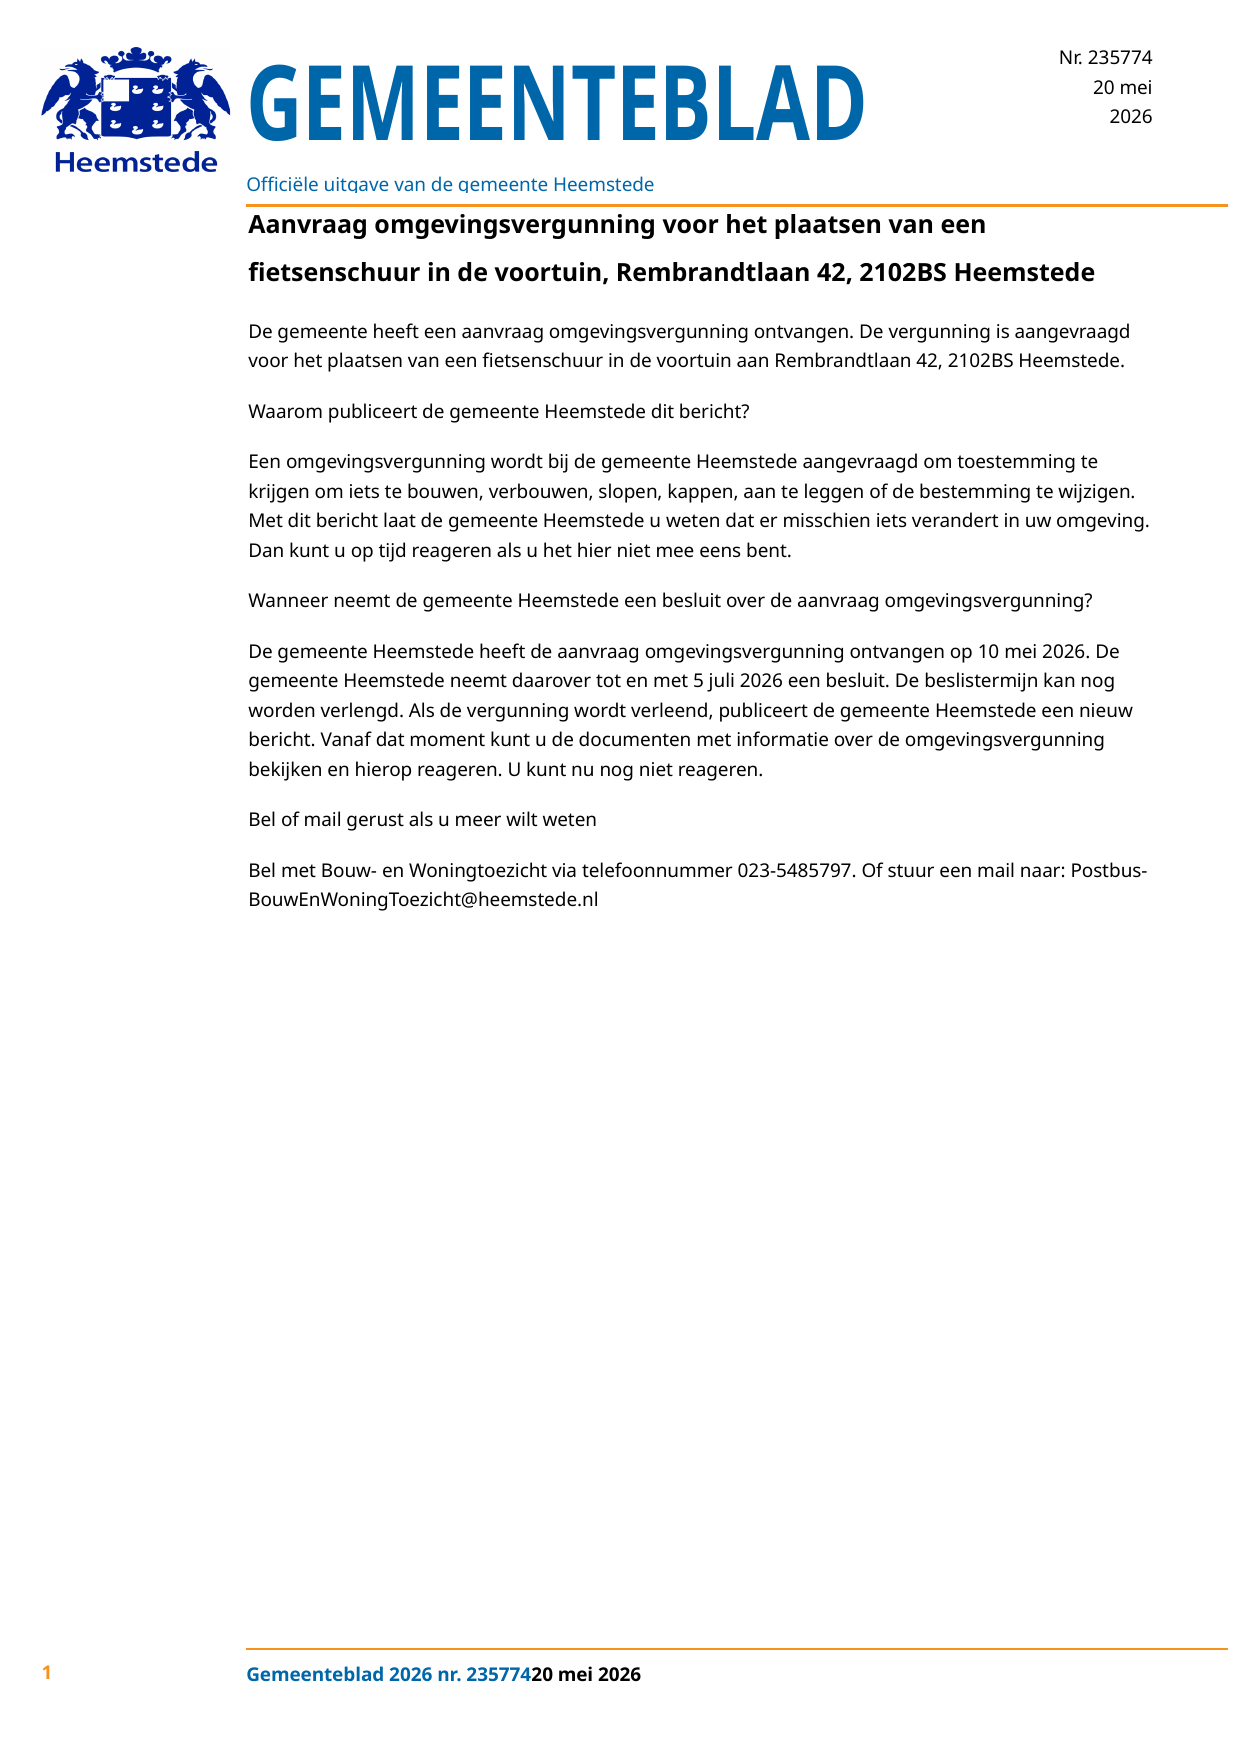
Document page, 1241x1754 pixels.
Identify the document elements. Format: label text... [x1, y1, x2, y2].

text De gemeente Heemstede heeft de aanvraag omgevingsvergunning ontvangen op 10 mei 2026. De gemeente Heemstede neemt daarover tot en met 5 juli 2026 een besluit. De beslistermijn kan nog worden verlengd. Als de vergunning wordt verleend, publiceert de gemeente Heemstede een nieuw bericht. Vanaf dat moment kunt u de documenten met informatie over de omgevingsvergunning bekijken en hierop reageren. U kunt nu nog niet reageren. [248, 638, 1152, 782]
text Een omgevingsvergunning wordt bij de gemeente Heemstede aangevraagd om toestemming te krijgen om iets te bouwen, verbouwen, slopen, kappen, aan te leggen of de bestemming te wijzigen. Met dit bericht laat de gemeente Heemstede u weten dat er misschien iets verandert in uw omgeving. Dan kunt u op tijd reageren als u het hier niet mee eens bent. [248, 448, 1152, 563]
text Aanvraag omgevingsvergunning voor het plaatsen van een fietsenschuur in de voortuin, Rembrandtlaan 42, 2102BS Heemstede [248, 207, 1152, 288]
text Wanneer neemt de gemeente Heemstede een besluit over de aanvraag omgevingsvergunning? [248, 587, 1152, 613]
text Waarom publiceert de gemeente Heemstede dit bericht? [248, 398, 1152, 424]
text Bel of mail gerust als u meer wilt weten [248, 807, 1152, 832]
text Bel met Bouw- en Woningtoezicht via telefoonnummer 023-5485797. Of stuur een mail naar: Postbus-BouwEnWoningToezicht@heemstede.nl [248, 857, 1152, 912]
text De gemeente heeft een aanvraag omgevingsvergunning ontvangen. De vergunning is aangevraagd voor het plaatsen van een fietsenschuur in de voortuin aan Rembrandtlaan 42, 2102BS Heemstede. [248, 318, 1152, 373]
picture [41, 47, 231, 172]
